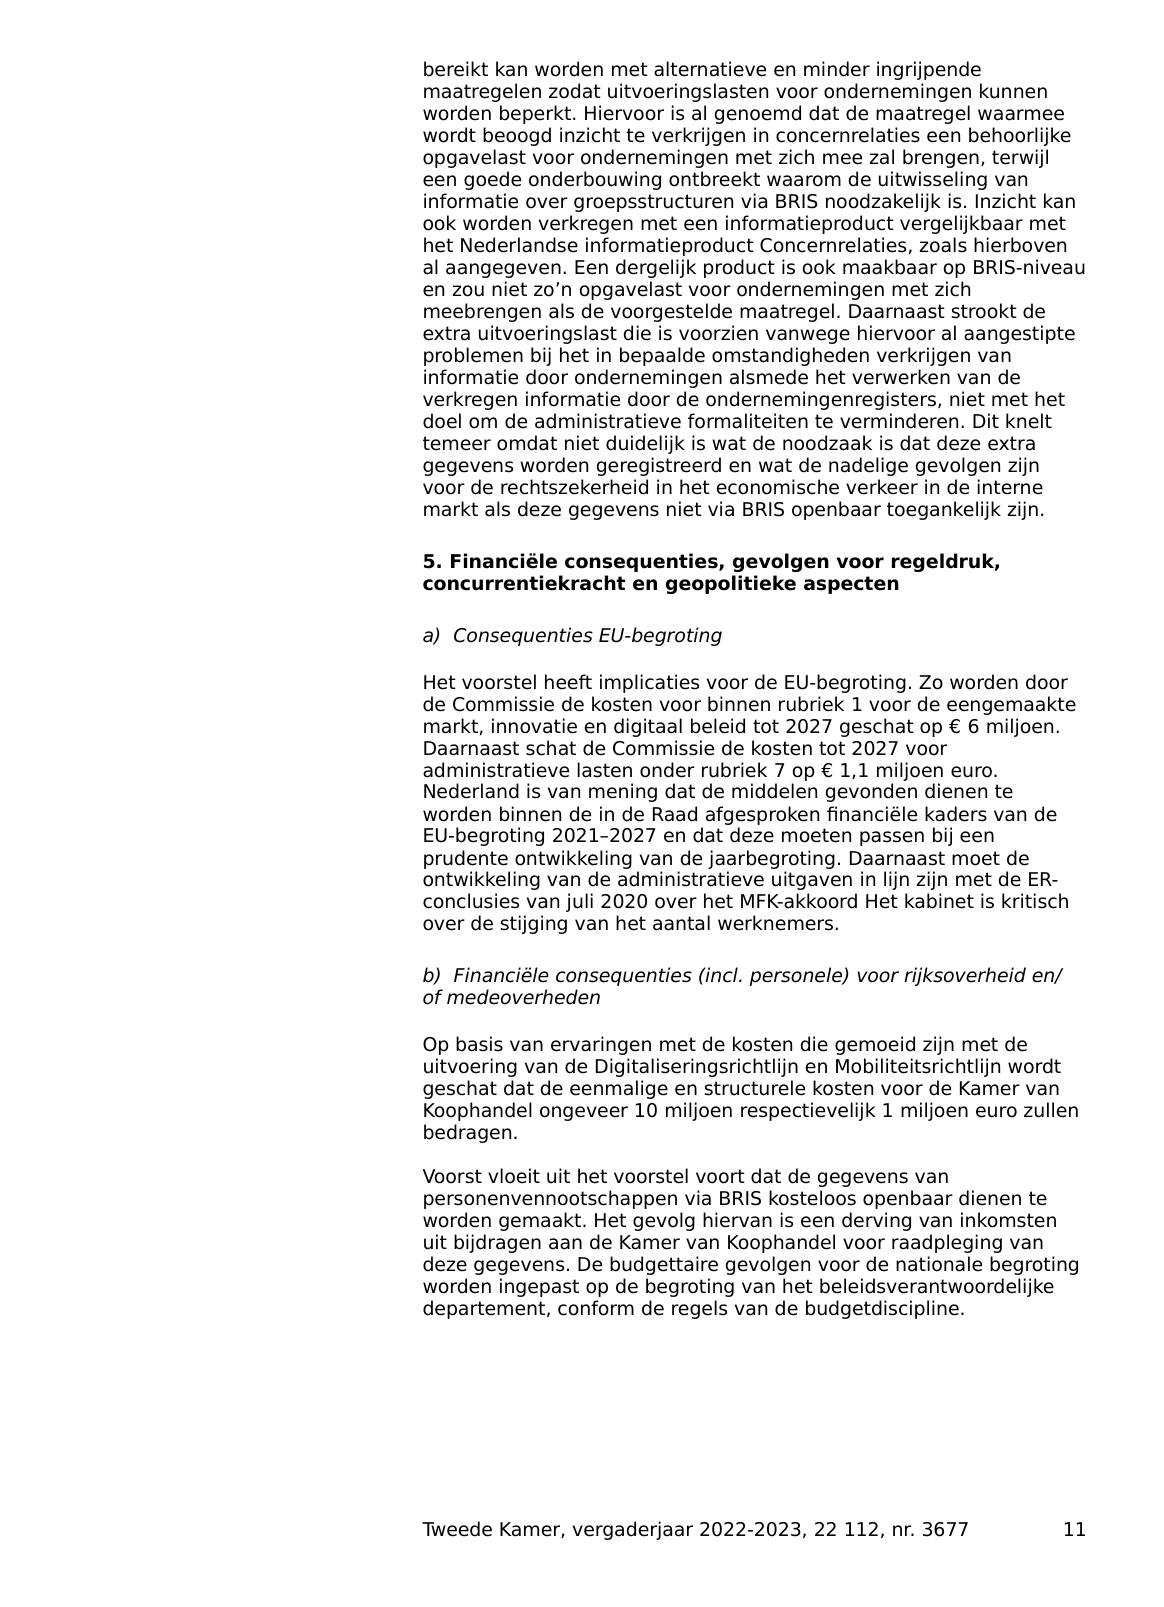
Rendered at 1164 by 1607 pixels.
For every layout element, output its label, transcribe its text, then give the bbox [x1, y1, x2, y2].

text Voorst vloeit uit het voorstel voort dat de gegevens van personenvennootschappen via BRIS kosteloos openbaar dienen te worden gemaakt. Het gevolg hiervan is een derving van inkomsten uit bijdragen aan de Kamer van Koophandel voor raadpleging van deze gegevens. De budgettaire gevolgen voor de nationale begroting worden ingepast op de begroting van het beleidsverantwoordelijke departement, conform de regels van de budgetdiscipline. [422, 1166, 1087, 1320]
text Het voorstel heeft implicaties voor de EU-begroting. Zo worden door de Commissie de kosten voor binnen rubriek 1 voor de eengemaakte markt, innovatie en digitaal beleid tot 2027 geschat op € 6 miljoen. Daarnaast schat de Commissie de kosten tot 2027 voor administratieve lasten onder rubriek 7 op € 1,1 miljoen euro. Nederland is van mening dat de middelen gevonden dienen te worden binnen de in de Raad afgesproken financiële kaders van de EU-begroting 2021–2027 en dat deze moeten passen bij een prudente ontwikkeling van de jaarbegroting. Daarnaast moet de ontwikkeling van de administratieve uitgaven in lijn zijn met de ER-conclusies van juli 2020 over het MFK-akkoord Het kabinet is kritisch over de stijging van het aantal werknemers. [422, 672, 1087, 935]
text bereikt kan worden met alternatieve en minder ingrijpende maatregelen zodat uitvoeringslasten voor ondernemingen kunnen worden beperkt. Hiervoor is al genoemd dat de maatregel waarmee wordt beoogd inzicht te verkrijgen in concernrelaties een behoorlijke opgavelast voor ondernemingen met zich mee zal brengen, terwijl een goede onderbouwing ontbreekt waarom de uitwisseling van informatie over groepsstructuren via BRIS noodzakelijk is. Inzicht kan ook worden verkregen met een informatieproduct vergelijkbaar met het Nederlandse informatieproduct Concernrelaties, zoals hierboven al aangegeven. Een dergelijk product is ook maakbaar op BRIS-niveau en zou niet zo’n opgavelast voor ondernemingen met zich meebrengen als de voorgestelde maatregel. Daarnaast strookt de extra uitvoeringslast die is voorzien vanwege hiervoor al aangestipte problemen bij het in bepaalde omstandigheden verkrijgen van informatie door ondernemingen alsmede het verwerken van de verkregen informatie door de ondernemingenregisters, niet met het doel om de administratieve formaliteiten te verminderen. Dit knelt temeer omdat niet duidelijk is wat de noodzaak is dat deze extra gegevens worden geregistreerd en wat de nadelige gevolgen zijn voor de rechtszekerheid in het economische verkeer in de interne markt als deze gegevens niet via BRIS openbaar toegankelijk zijn. [422, 59, 1087, 521]
subtitle b) Financiële consequenties (incl. personele) voor rijksoverheid en/ of medeoverheden [422, 965, 1087, 1009]
text Op basis van ervaringen met de kosten die gemoeid zijn met de uitvoering van de Digitaliseringsrichtlijn en Mobiliteitsrichtlijn wordt geschat dat de eenmalige en structurele kosten voor de Kamer van Koophandel ongeveer 10 miljoen respectievelijk 1 miljoen euro zullen bedragen. [422, 1034, 1087, 1144]
subtitle a) Consequenties EU-begroting [422, 624, 1087, 647]
subtitle 5. Financiële consequenties, gevolgen voor regeldruk, concurrentiekracht en geopolitieke aspecten [422, 551, 1087, 594]
